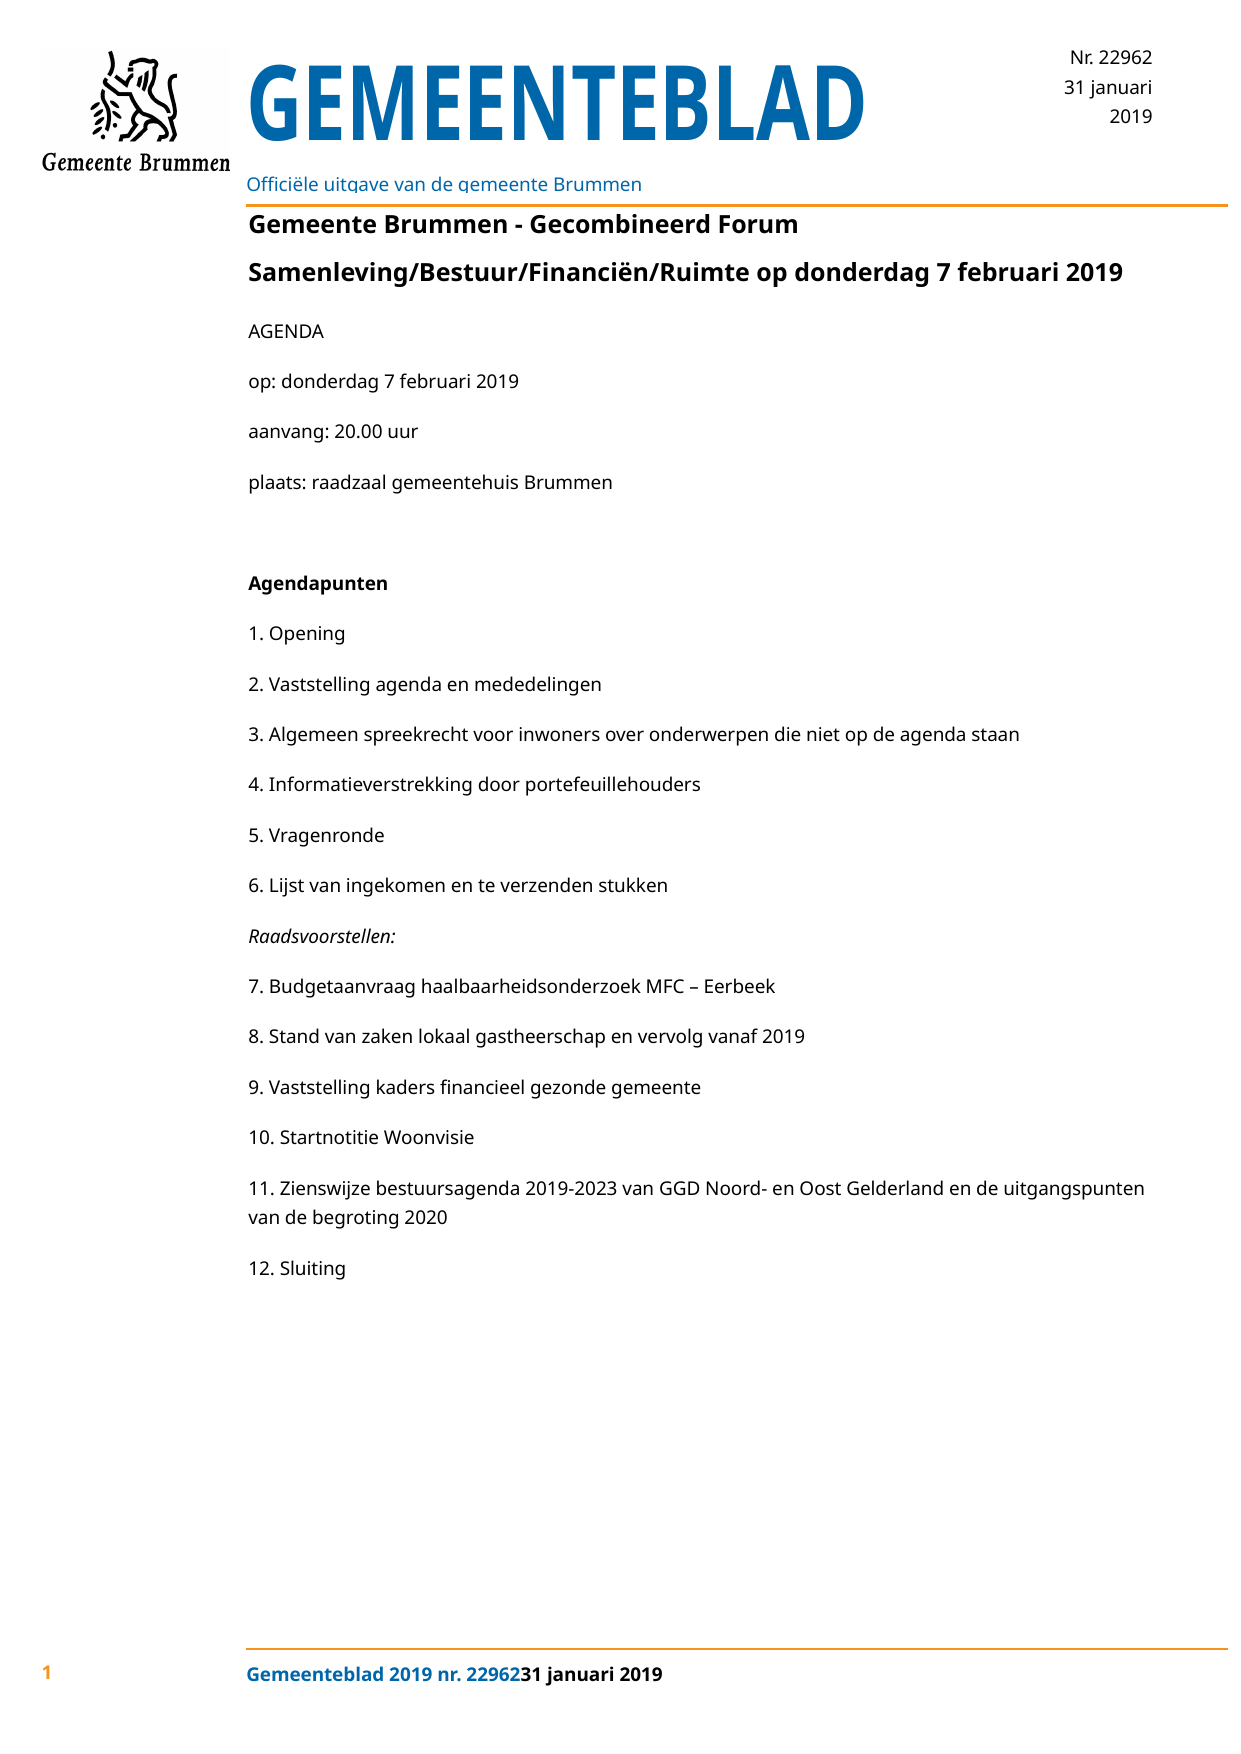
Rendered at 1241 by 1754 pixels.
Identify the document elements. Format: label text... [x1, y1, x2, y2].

text 11. Zienswijze bestuursagenda 2019-2023 van GGD Noord- en Oost Gelderland en de uitgangspunten van de begroting 2020 [248, 1175, 1152, 1230]
text op: donderdag 7 februari 2019 [248, 368, 1152, 394]
text AGENDA [248, 318, 1152, 344]
text 2. Vaststelling agenda en mededelingen [248, 671, 1152, 697]
picture [41, 47, 231, 172]
text aanvang: 20.00 uur [248, 419, 1152, 444]
text 6. Lijst van ingekomen en te verzenden stukken [248, 872, 1152, 898]
text 7. Budgetaanvraag haalbaarheidsonderzoek MFC – Eerbeek [248, 973, 1152, 999]
text Agendapunten [248, 570, 1152, 596]
text 12. Sluiting [248, 1255, 1152, 1281]
text Raadsvoorstellen: [248, 923, 1152, 949]
text 1. Opening [248, 620, 1152, 646]
text 3. Algemeen spreekrecht voor inwoners over onderwerpen die niet op de agenda staan [248, 721, 1152, 747]
text Gemeente Brummen - Gecombineerd Forum Samenleving/Bestuur/Financiën/Ruimte op donderdag 7 februari 2019 [248, 207, 1152, 288]
text 4. Informatieverstrekking door portefeuillehouders [248, 772, 1152, 797]
text 9. Vaststelling kaders financieel gezonde gemeente [248, 1074, 1152, 1100]
text 5. Vragenronde [248, 822, 1152, 848]
text 8. Stand van zaken lokaal gastheerschap en vervolg vanaf 2019 [248, 1024, 1152, 1049]
text 10. Startnotitie Woonvisie [248, 1124, 1152, 1150]
text plaats: raadzaal gemeentehuis Brummen [248, 469, 1152, 495]
